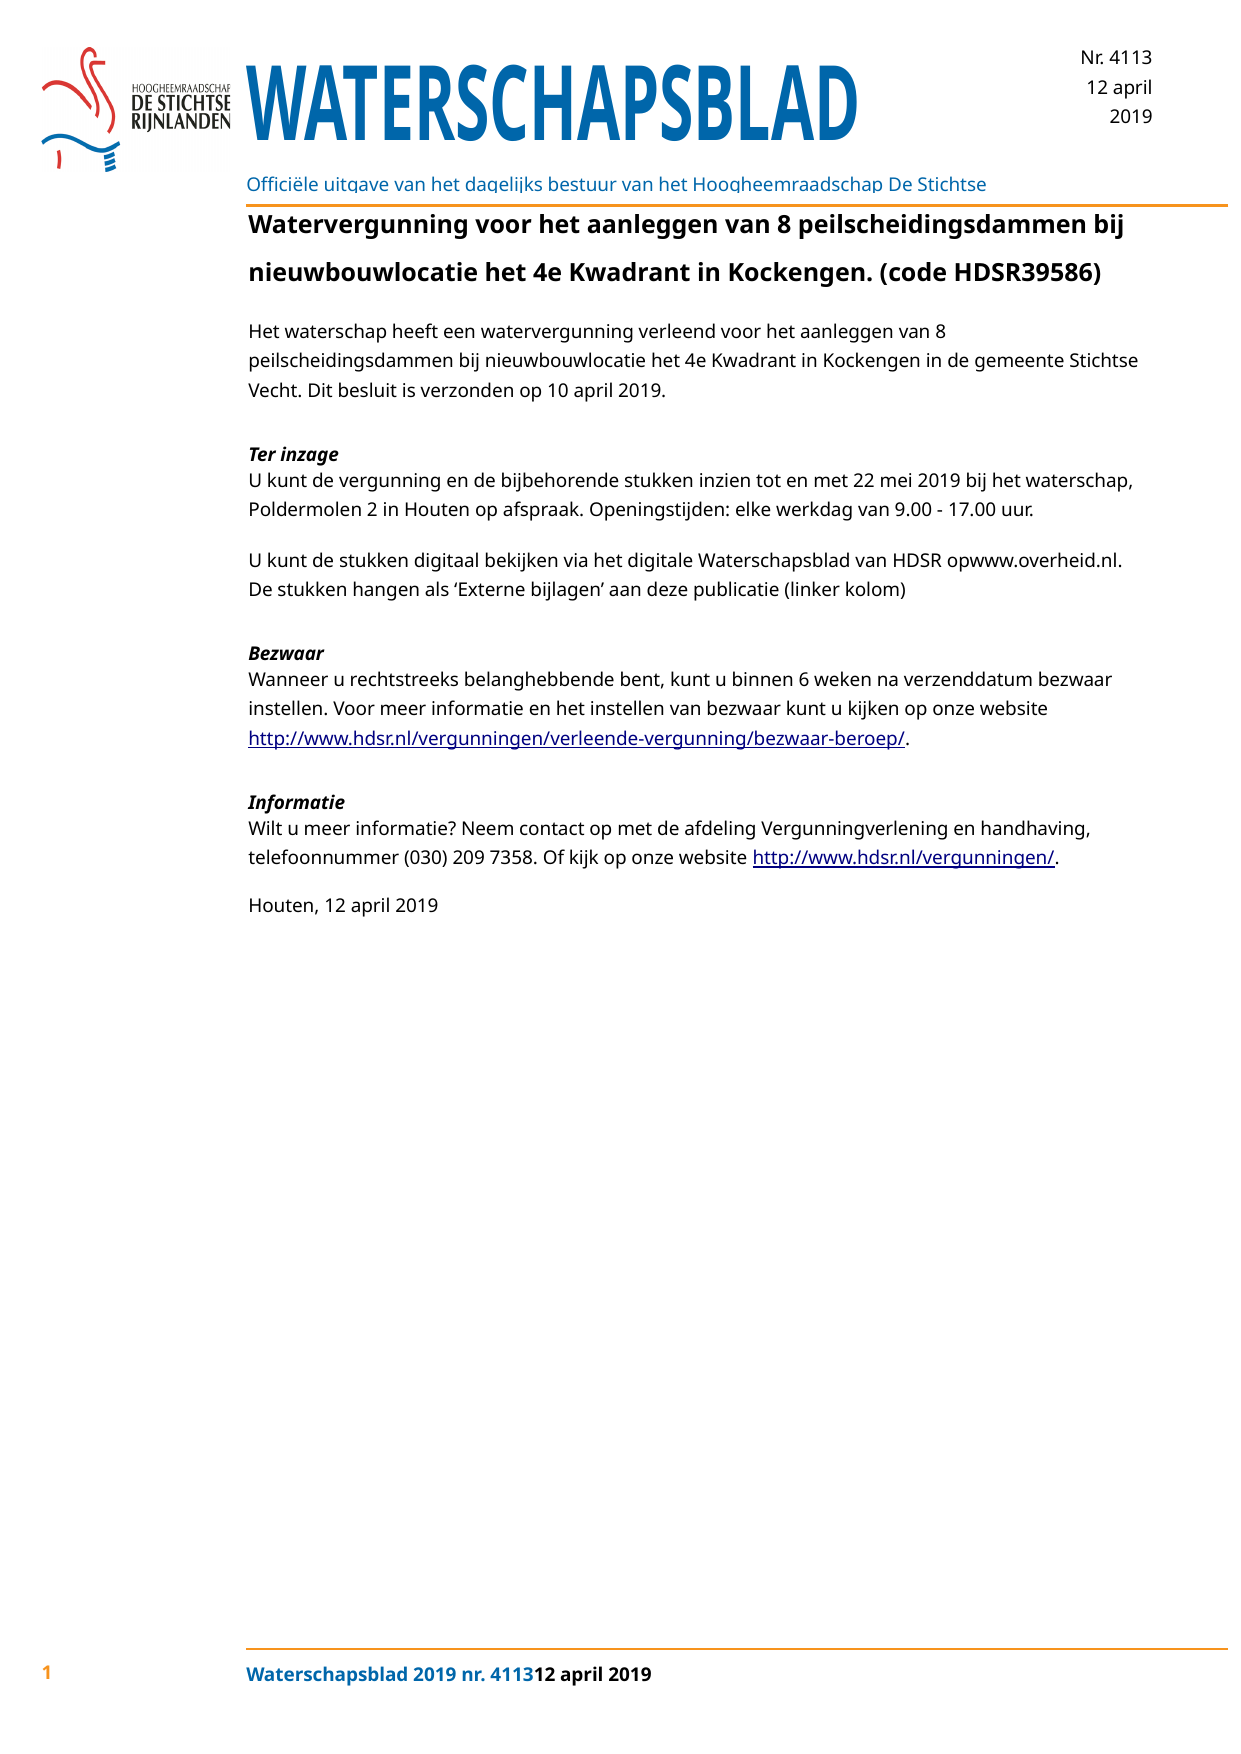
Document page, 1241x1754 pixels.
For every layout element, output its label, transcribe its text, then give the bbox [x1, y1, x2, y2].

text Wilt u meer informatie? Neem contact op met de afdeling Vergunningverlening en handhaving, telefoonnummer (030) 209 7358. Of kijk op onze website http://www.hdsr.nl/vergunningen/. [248, 815, 1152, 870]
text Houten, 12 april 2019 [248, 892, 1152, 918]
text U kunt de vergunning en de bijbehorende stukken inzien tot en met 22 mei 2019 bij het waterschap, Poldermolen 2 in Houten op afspraak. Openingstijden: elke werkdag van 9.00 - 17.00 uur. [248, 467, 1152, 522]
text U kunt de stukken digitaal bekijken via het digitale Waterschapsblad van HDSR opwww.overheid.nl. De stukken hangen als ‘Externe bijlagen’ aan deze publicatie (linker kolom) [248, 547, 1152, 602]
text Wanneer u rechtstreeks belanghebbende bent, kunt u binnen 6 weken na verzenddatum bezwaar instellen. Voor meer informatie en het instellen van bezwaar kunt u kijken op onze website http://www.hdsr.nl/vergunningen/verleende-vergunning/bezwaar-beroep/. [248, 666, 1152, 751]
picture [41, 47, 231, 172]
text Bezwaar [248, 640, 1152, 666]
text Watervergunning voor het aanleggen van 8 peilscheidingsdammen bij nieuwbouwlocatie het 4e Kwadrant in Kockengen. (code HDSR39586) [248, 207, 1152, 288]
text Het waterschap heeft een watervergunning verleend voor het aanleggen van 8 peilscheidingsdammen bij nieuwbouwlocatie het 4e Kwadrant in Kockengen in de gemeente Stichtse Vecht. Dit besluit is verzonden op 10 april 2019. [248, 318, 1152, 403]
text Ter inzage [248, 441, 1152, 467]
text Informatie [248, 789, 1152, 815]
